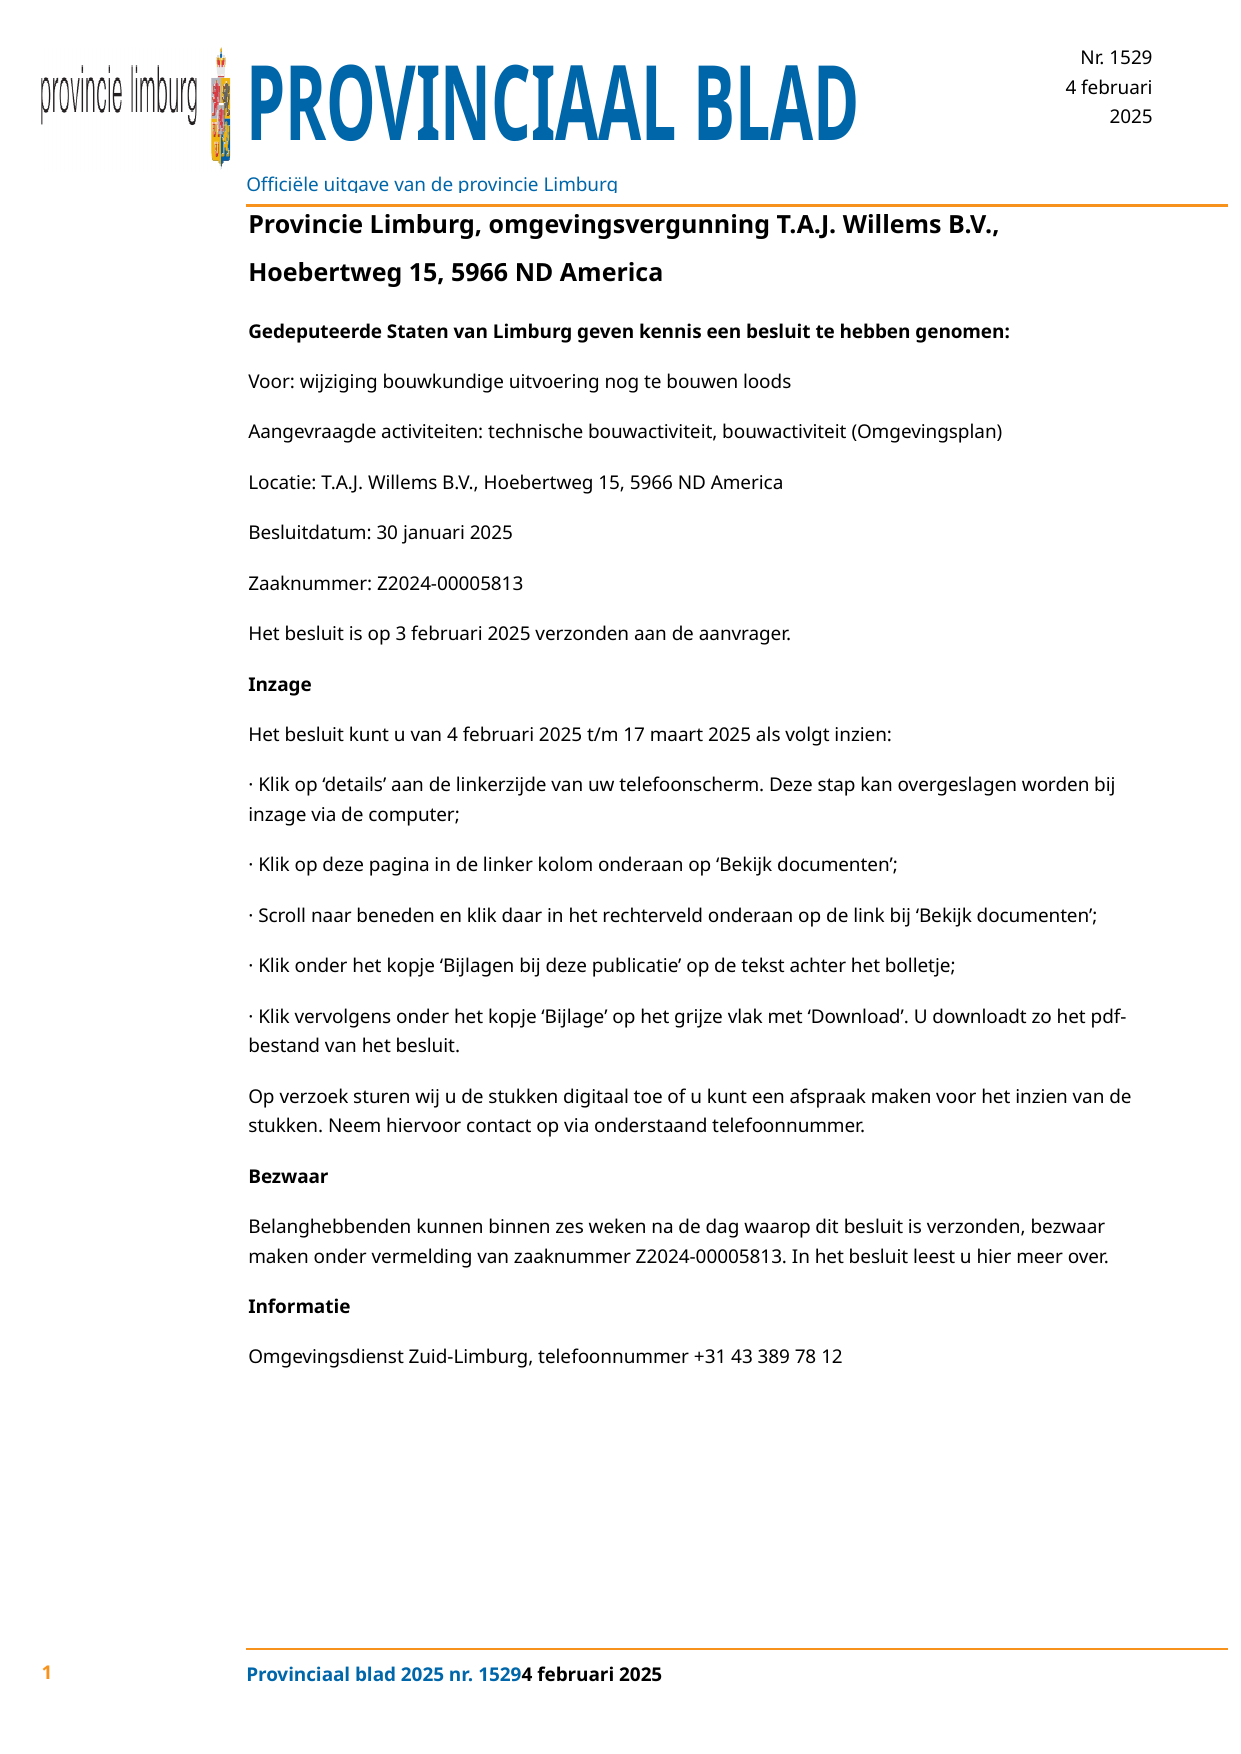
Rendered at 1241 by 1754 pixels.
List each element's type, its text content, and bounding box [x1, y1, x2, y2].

text Besluitdatum: 30 januari 2025 [248, 519, 1152, 545]
text · Klik op ‘details’ aan de linkerzijde van uw telefoonscherm. Deze stap kan overgeslagen worden bij inzage via de computer; [248, 772, 1152, 827]
text · Klik op deze pagina in de linker kolom onderaan op ‘Bekijk documenten’; [248, 852, 1152, 877]
picture [41, 47, 231, 172]
text Belanghebbenden kunnen binnen zes weken na de dag waarop dit besluit is verzonden, bezwaar maken onder vermelding van zaaknummer Z2024-00005813. In het besluit leest u hier meer over. [248, 1213, 1152, 1269]
text · Klik onder het kopje ‘Bijlagen bij deze publicatie’ op de tekst achter het bolletje; [248, 952, 1152, 978]
text Voor: wijziging bouwkundige uitvoering nog te bouwen loods [248, 368, 1152, 394]
text Zaaknummer: Z2024-00005813 [248, 570, 1152, 596]
text Provincie Limburg, omgevingsvergunning T.A.J. Willems B.V., Hoebertweg 15, 5966 ND America [248, 207, 1152, 288]
text Het besluit is op 3 februari 2025 verzonden aan de aanvrager. [248, 620, 1152, 646]
text Informatie [248, 1293, 1152, 1319]
text Inzage [248, 671, 1152, 697]
text Locatie: T.A.J. Willems B.V., Hoebertweg 15, 5966 ND America [248, 469, 1152, 495]
text Op verzoek sturen wij u de stukken digitaal toe of u kunt een afspraak maken voor het inzien van de stukken. Neem hiervoor contact op via onderstaand telefoonnummer. [248, 1083, 1152, 1138]
text Aangevraagde activiteiten: technische bouwactiviteit, bouwactiviteit (Omgevingsplan) [248, 419, 1152, 444]
text Het besluit kunt u van 4 februari 2025 t/m 17 maart 2025 als volgt inzien: [248, 721, 1152, 747]
text · Scroll naar beneden en klik daar in het rechterveld onderaan op de link bij ‘Bekijk documenten’; [248, 902, 1152, 928]
text Bezwaar [248, 1163, 1152, 1189]
text · Klik vervolgens onder het kopje ‘Bijlage’ op het grijze vlak met ‘Download’. U downloadt zo het pdf-bestand van het besluit. [248, 1003, 1152, 1058]
text Omgevingsdienst Zuid-Limburg, telefoonnummer +31 43 389 78 12 [248, 1344, 1152, 1369]
text Gedeputeerde Staten van Limburg geven kennis een besluit te hebben genomen: [248, 318, 1152, 344]
